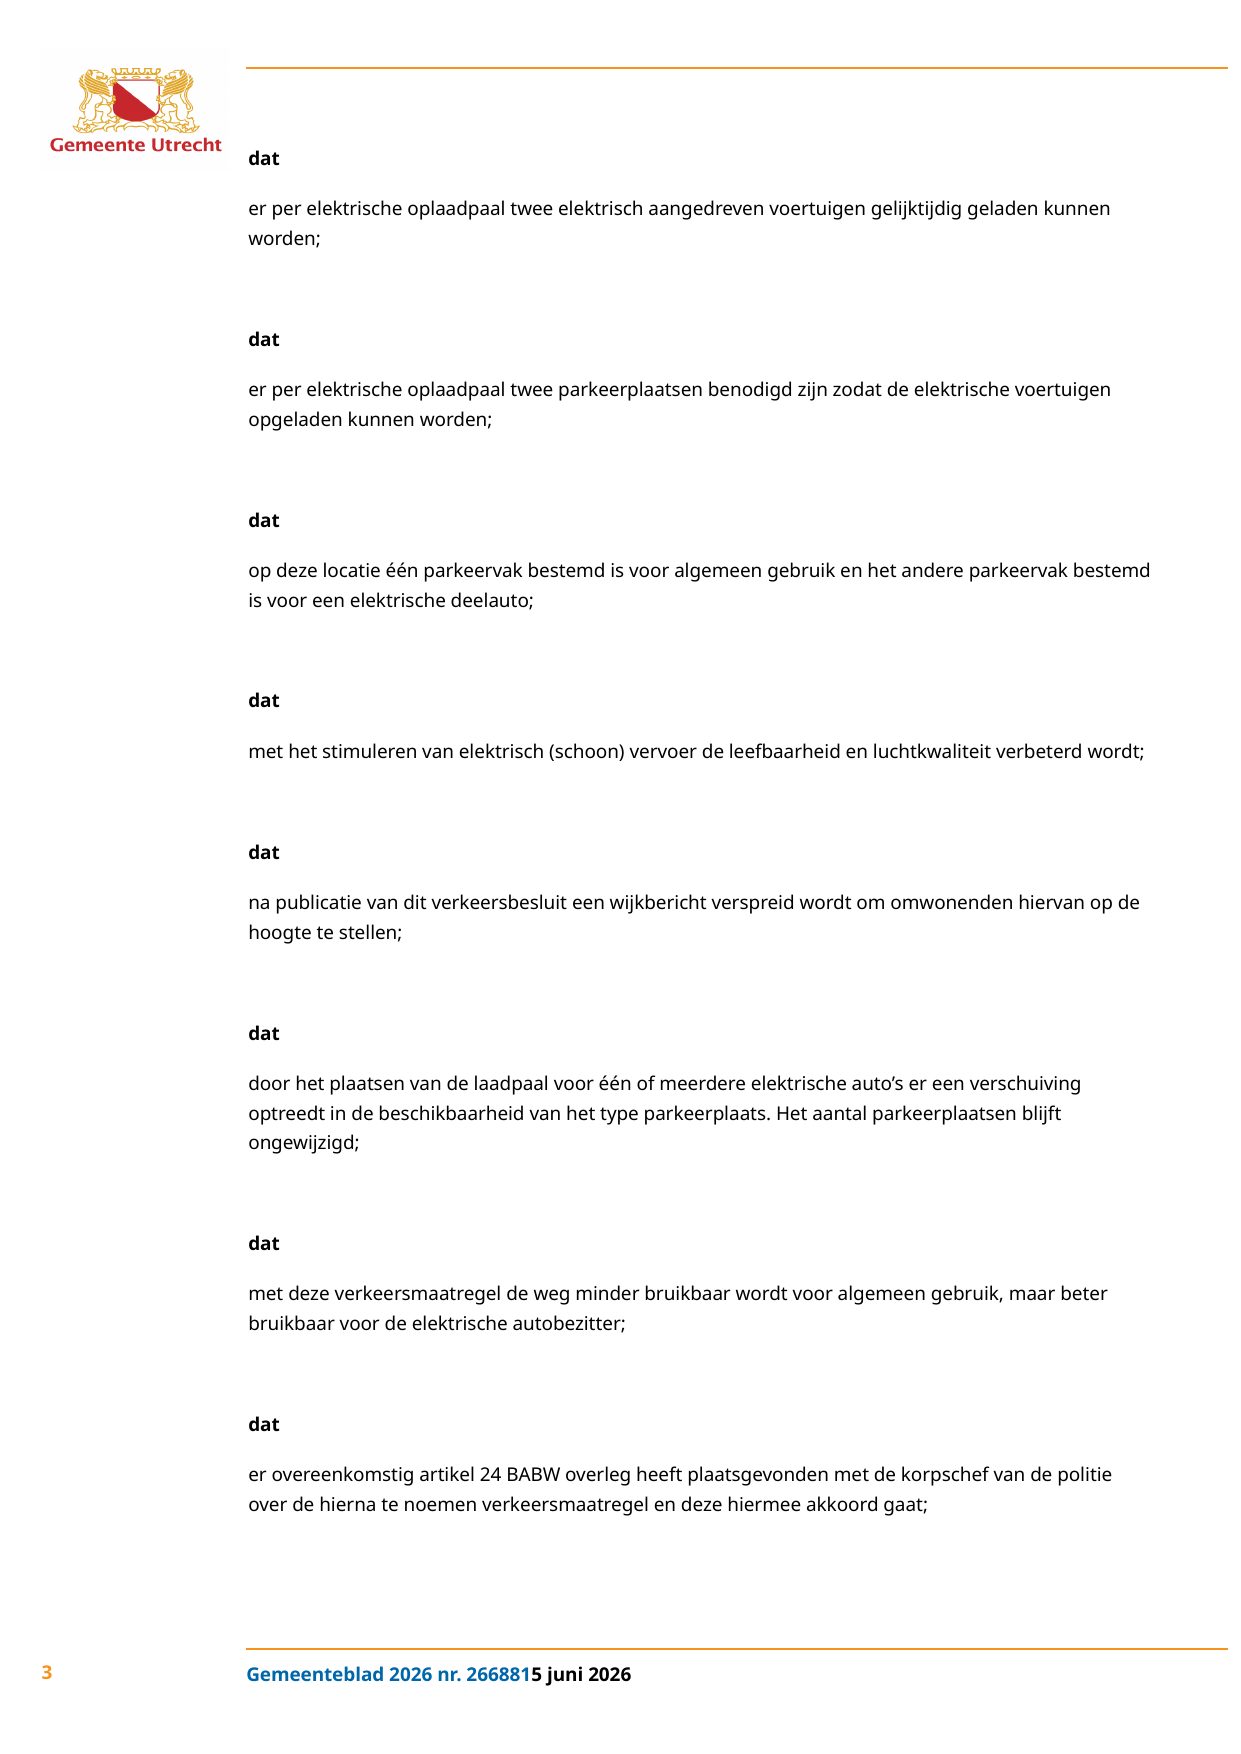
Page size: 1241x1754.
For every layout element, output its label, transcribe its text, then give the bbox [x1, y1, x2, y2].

text door het plaatsen van de laadpaal voor één of meerdere elektrische auto’s er een verschuiving optreedt in de beschikbaarheid van het type parkeerplaats. Het aantal parkeerplaatsen blijft ongewijzigd; [248, 1070, 1152, 1155]
text er overeenkomstig artikel 24 BABW overleg heeft plaatsgevonden met de korpschef van de politie over de hierna te noemen verkeersmaatregel en deze hiermee akkoord gaat; [248, 1461, 1152, 1517]
picture [41, 47, 231, 172]
text dat [248, 326, 1152, 352]
text dat [248, 839, 1152, 865]
text met deze verkeersmaatregel de weg minder bruikbaar wordt voor algemeen gebruik, maar beter bruikbaar voor de elektrische autobezitter; [248, 1281, 1152, 1336]
text op deze locatie één parkeervak bestemd is voor algemeen gebruik en het andere parkeervak bestemd is voor een elektrische deelauto; [248, 557, 1152, 613]
text er per elektrische oplaadpaal twee elektrisch aangedreven voertuigen gelijktijdig geladen kunnen worden; [248, 196, 1152, 251]
text dat [248, 688, 1152, 713]
text na publicatie van dit verkeersbesluit een wijkbericht verspreid wordt om omwonenden hiervan op de hoogte te stellen; [248, 889, 1152, 945]
text met het stimuleren van elektrisch (schoon) vervoer de leefbaarheid en luchtkwaliteit verbeterd wordt; [248, 738, 1152, 764]
text dat [248, 1411, 1152, 1437]
text dat [248, 1230, 1152, 1256]
text dat [248, 1020, 1152, 1046]
text dat [248, 507, 1152, 533]
text dat [248, 145, 1152, 171]
text er per elektrische oplaadpaal twee parkeerplaatsen benodigd zijn zodat de elektrische voertuigen opgeladen kunnen worden; [248, 376, 1152, 432]
